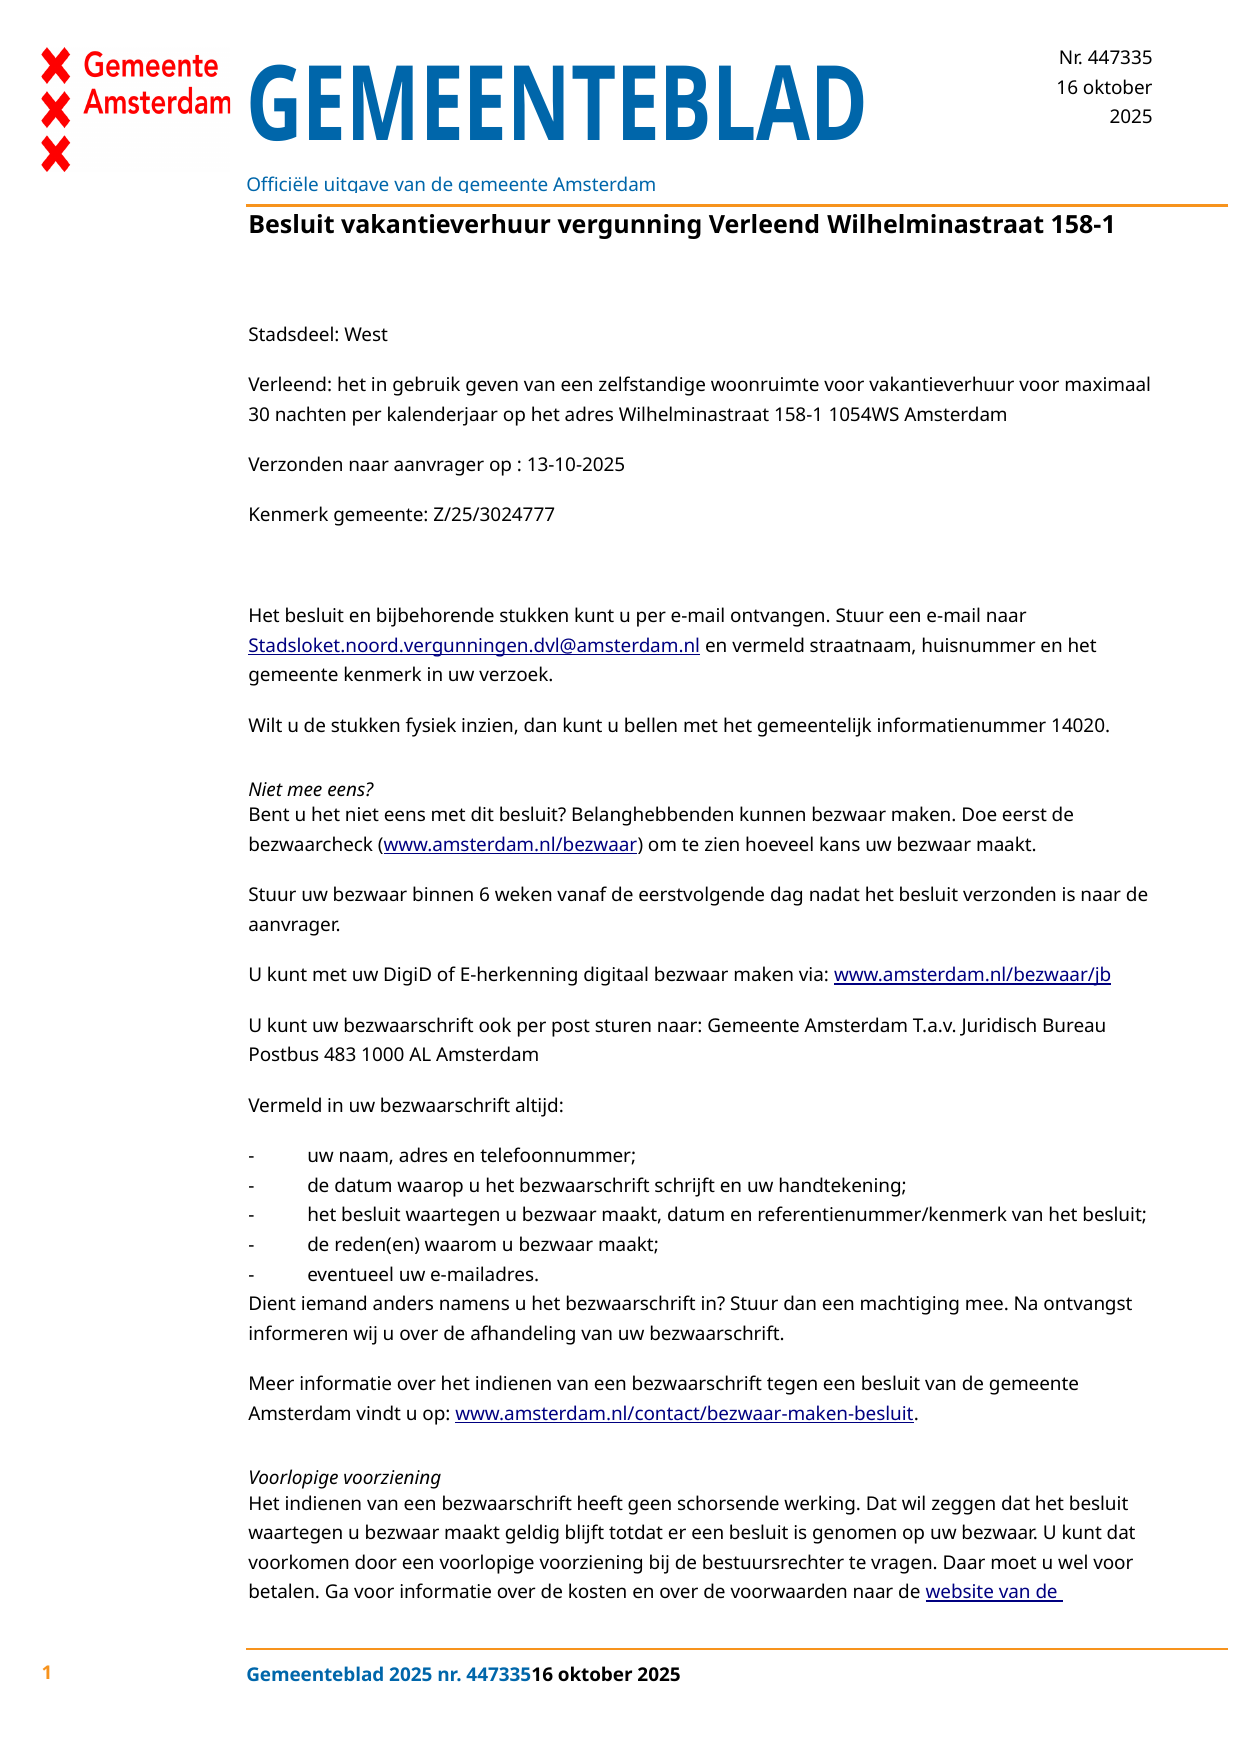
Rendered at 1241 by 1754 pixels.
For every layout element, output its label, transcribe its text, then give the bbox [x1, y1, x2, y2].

text Niet mee eens? [248, 776, 1152, 802]
list de datum waarop u het bezwaarschrift schrijft en uw handtekening; [248, 1172, 1152, 1198]
text Meer informatie over het indienen van een bezwaarschrift tegen een besluit van de gemeente Amsterdam vindt u op: www.amsterdam.nl/contact/bezwaar-maken-besluit. [248, 1370, 1152, 1426]
text U kunt uw bezwaarschrift ook per post sturen naar: Gemeente Amsterdam T.a.v. Juridisch Bureau Postbus 483 1000 AL Amsterdam [248, 1012, 1152, 1067]
text Verleend: het in gebruik geven van een zelfstandige woonruimte voor vakantieverhuur voor maximaal 30 nachten per kalenderjaar op het adres Wilhelminastraat 158-1 1054WS Amsterdam [248, 371, 1152, 426]
picture [41, 47, 231, 172]
text Dient iemand anders namens u het bezwaarschrift in? Stuur dan een machtiging mee. Na ontvangst informeren wij u over de afhandeling van uw bezwaarschrift. [248, 1290, 1152, 1346]
text Verzonden naar aanvrager op : 13-10-2025 [248, 451, 1152, 477]
text Wilt u de stukken fysiek inzien, dan kunt u bellen met het gemeentelijk informatienummer 14020. [248, 712, 1152, 738]
text Stuur uw bezwaar binnen 6 weken vanaf de eerstvolgende dag nadat het besluit verzonden is naar de aanvrager. [248, 882, 1152, 937]
text Besluit vakantieverhuur vergunning Verleend Wilhelminastraat 158-1 [248, 207, 1152, 241]
text Bent u het niet eens met dit besluit? Belanghebbenden kunnen bezwaar maken. Doe eerst de bezwaarcheck (www.amsterdam.nl/bezwaar) om te zien hoeveel kans uw bezwaar maakt. [248, 802, 1152, 857]
text Stadsdeel: West [248, 321, 1152, 346]
text Voorlopige voorziening [248, 1464, 1152, 1490]
list eventueel uw e-mailadres. [248, 1261, 1152, 1287]
text Het indienen van een bezwaarschrift heeft geen schorsende werking. Dat wil zeggen dat het besluit waartegen u bezwaar maakt geldig blijft totdat er een besluit is genomen op uw bezwaar. U kunt dat voorkomen door een voorlopige voorziening bij de bestuursrechter te vragen. Daar moet u wel voor betalen. Ga voor informatie over de kosten en over de voorwaarden naar de website van de [248, 1490, 1152, 1604]
text Vermeld in uw bezwaarschrift altijd: [248, 1092, 1152, 1118]
text U kunt met uw DigiD of E-herkenning digitaal bezwaar maken via: www.amsterdam.nl/bezwaar/jb [248, 962, 1152, 987]
list het besluit waartegen u bezwaar maakt, datum en referentienummer/kenmerk van het besluit; [248, 1202, 1152, 1227]
text Kenmerk gemeente: Z/25/3024777 [248, 502, 1152, 527]
text Het besluit en bijbehorende stukken kunt u per e-mail ontvangen. Stuur een e-mail naar Stadsloket.noord.vergunningen.dvl@amsterdam.nl en vermeld straatnaam, huisnummer en het gemeente kenmerk in uw verzoek. [248, 602, 1152, 687]
list de reden(en) waarom u bezwaar maakt; [248, 1231, 1152, 1257]
list uw naam, adres en telefoonnummer; [248, 1142, 1152, 1168]
